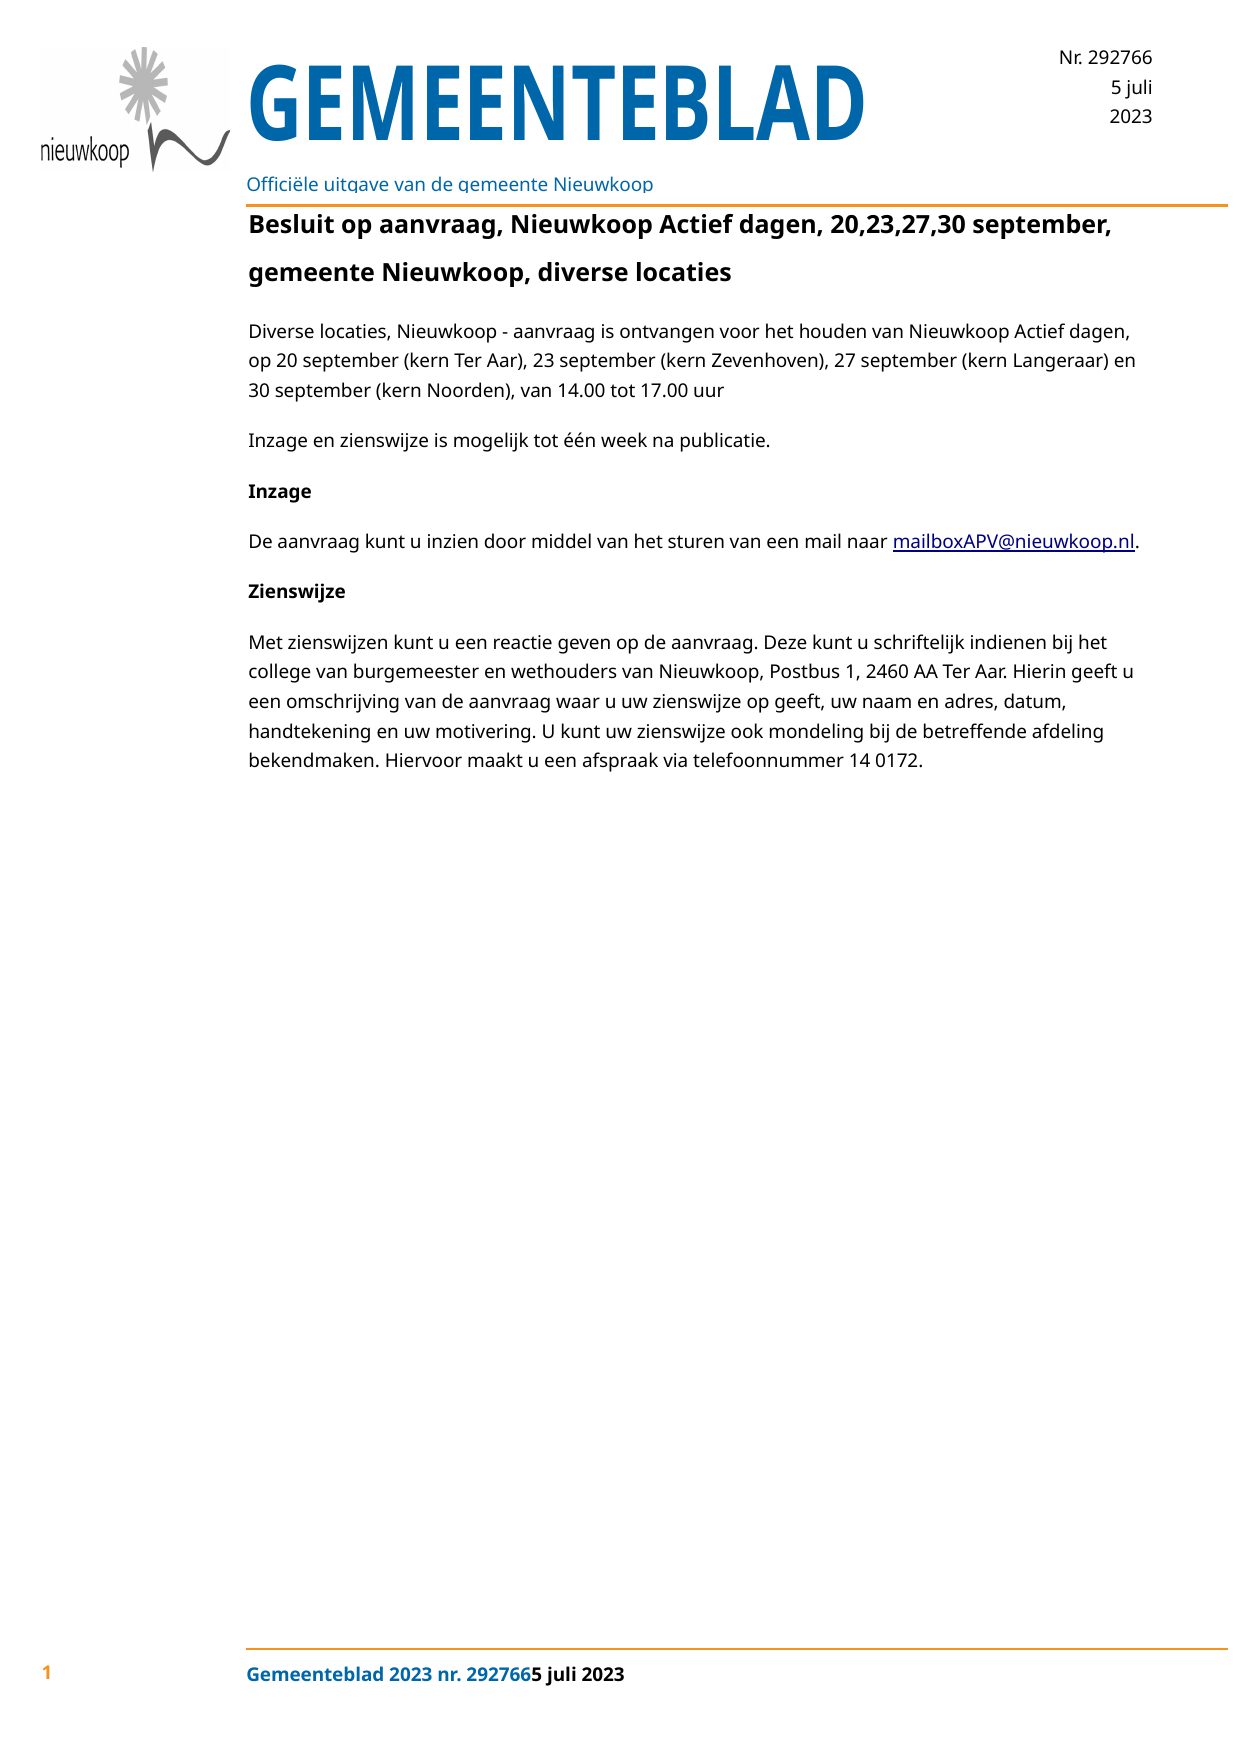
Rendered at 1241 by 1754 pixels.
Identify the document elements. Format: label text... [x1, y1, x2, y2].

picture [41, 47, 231, 172]
text Inzage en zienswijze is mogelijk tot één week na publicatie. [248, 427, 1152, 453]
text Besluit op aanvraag, Nieuwkoop Actief dagen, 20,23,27,30 september, gemeente Nieuwkoop, diverse locaties [248, 207, 1152, 288]
text Zienswijze [248, 579, 1152, 604]
text De aanvraag kunt u inzien door middel van het sturen van een mail naar mailboxAPV@nieuwkoop.nl. [248, 528, 1152, 554]
text Met zienswijzen kunt u een reactie geven op de aanvraag. Deze kunt u schriftelijk indienen bij het college van burgemeester en wethouders van Nieuwkoop, Postbus 1, 2460 AA Ter Aar. Hierin geeft u een omschrijving van de aanvraag waar u uw zienswijze op geeft, uw naam en adres, datum, handtekening en uw motivering. U kunt uw zienswijze ook mondeling bij de betreffende afdeling bekendmaken. Hiervoor maakt u een afspraak via telefoonnummer 14 0172. [248, 629, 1152, 773]
text Inzage [248, 478, 1152, 504]
text Diverse locaties, Nieuwkoop - aanvraag is ontvangen voor het houden van Nieuwkoop Actief dagen, op 20 september (kern Ter Aar), 23 september (kern Zevenhoven), 27 september (kern Langeraar) en 30 september (kern Noorden), van 14.00 tot 17.00 uur [248, 318, 1152, 403]
